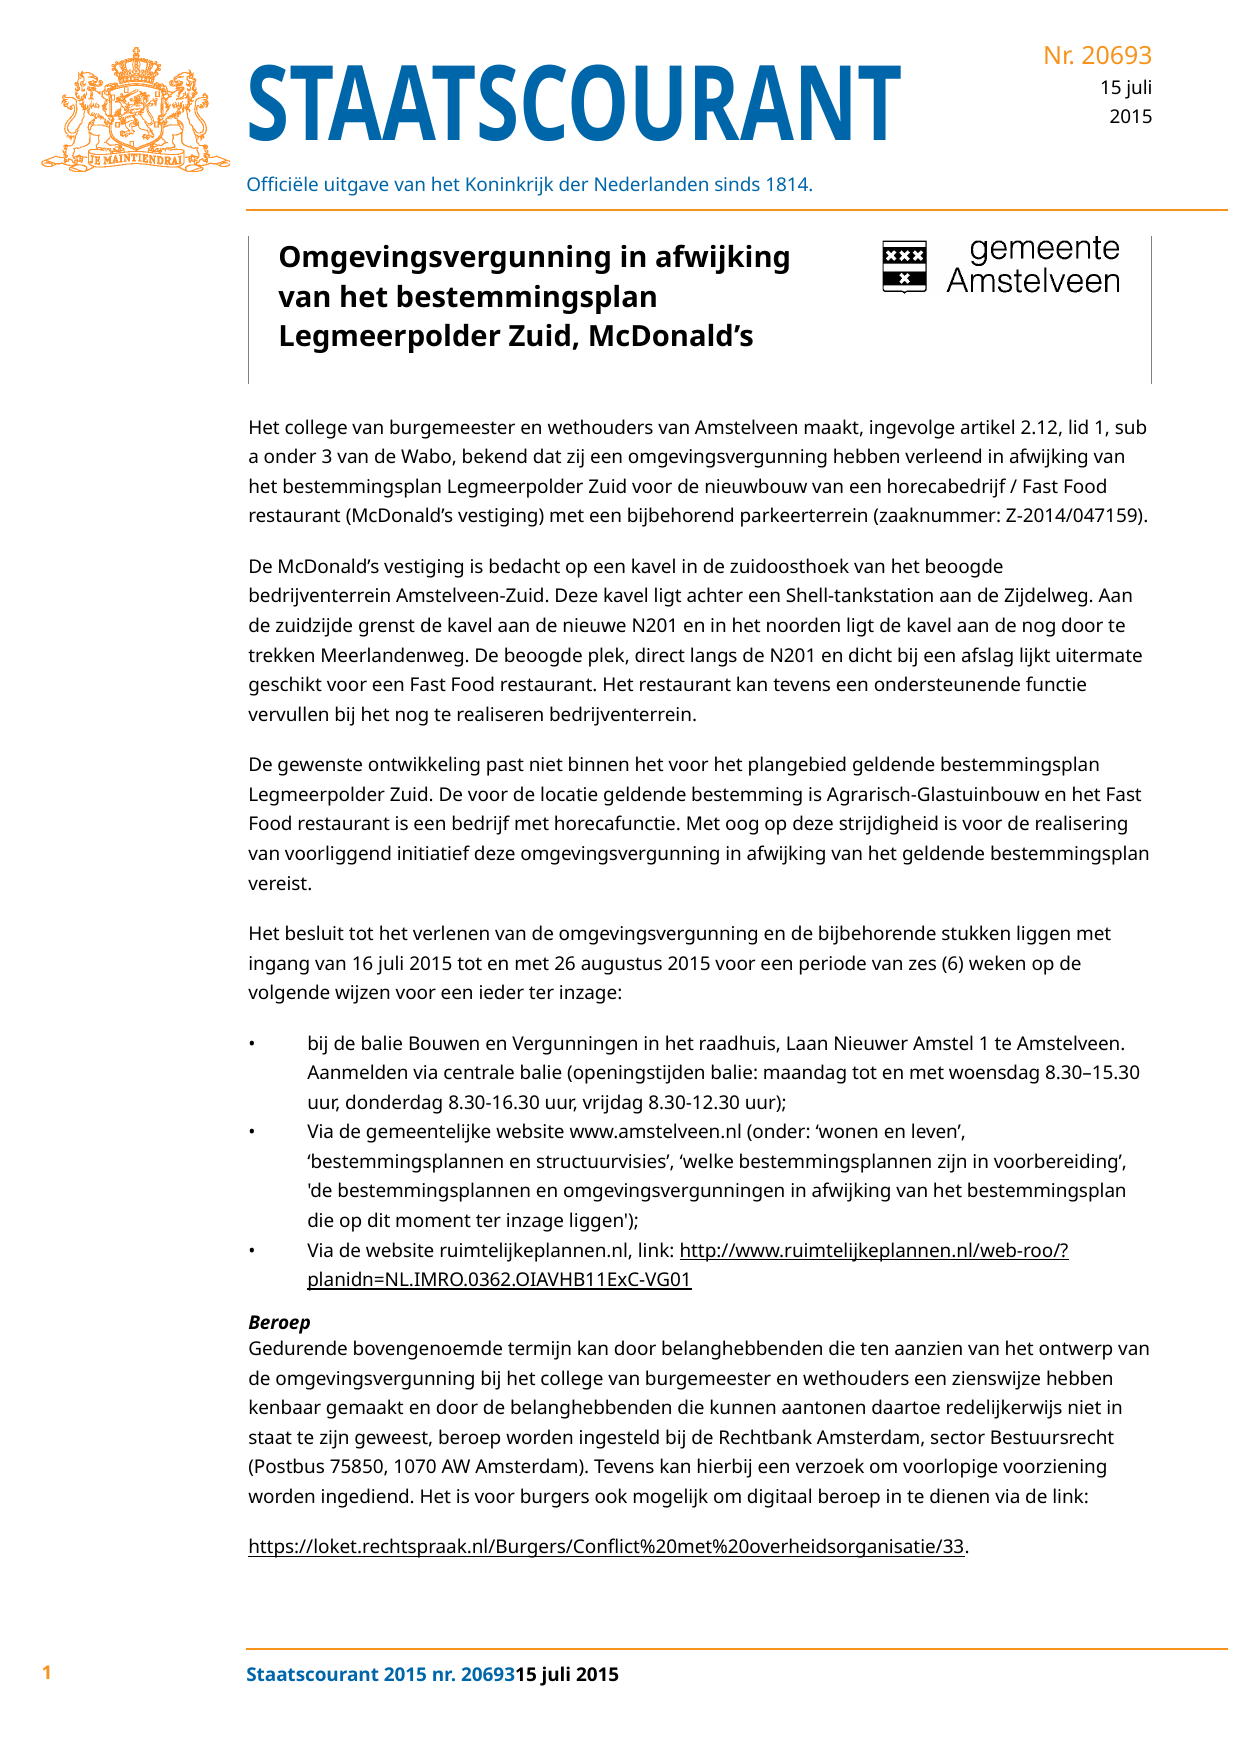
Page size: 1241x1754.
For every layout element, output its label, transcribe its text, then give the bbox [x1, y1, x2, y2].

table_header [1119, 236, 1151, 293]
picture [41, 47, 231, 172]
text De McDonald’s vestiging is bedacht op een kavel in de zuidoosthoek van het beoogde bedrijventerrein Amstelveen-Zuid. Deze kavel ligt achter een Shell-tankstation aan de Zijdelweg. Aan de zuidzijde grenst de kavel aan de nieuwe N201 en in het noorden ligt de kavel aan de nog door te trekken Meerlandenweg. De beoogde plek, direct langs de N201 en dicht bij een afslag lijkt uitermate geschikt voor een Fast Food restaurant. Het restaurant kan tevens een ondersteunende functie vervullen bij het nog te realiseren bedrijventerrein. [248, 553, 1152, 727]
text Gedurende bovengenoemde termijn kan door belanghebbenden die ten aanzien van het ontwerp van de omgevingsvergunning bij het college van burgemeester en wethouders een zienswijze hebben kenbaar gemaakt en door de belanghebbenden die kunnen aantonen daartoe redelijkerwijs niet in staat te zijn geweest, beroep worden ingesteld bij de Rechtbank Amsterdam, sector Bestuursrecht (Postbus 75850, 1070 AW Amsterdam). Tevens kan hierbij een verzoek om voorlopige voorziening worden ingediend. Het is voor burgers ook mogelijk om digitaal beroep in te dienen via de link: [248, 1335, 1152, 1509]
list Via de gemeentelijke website www.amstelveen.nl (onder: ‘wonen en leven’, ‘bestemmingsplannen en structuurvisies’, ‘welke bestemmingsplannen zijn in voorbereiding’, 'de bestemmingsplannen en omgevingsvergunningen in afwijking van het bestemmingsplan die op dit moment ter inzage liggen'); [248, 1118, 1152, 1233]
table_header [850, 236, 882, 293]
picture [882, 236, 1119, 294]
text Het besluit tot het verlenen van de omgevingsvergunning en de bijbehorende stukken liggen met ingang van 16 juli 2015 tot en met 26 augustus 2015 voor een periode van zes (6) weken op de volgende wijzen voor een ieder ter inzage: [248, 920, 1152, 1005]
table_header [850, 294, 1151, 384]
text Beroep [248, 1309, 1152, 1335]
list bij de balie Bouwen en Vergunningen in het raadhuis, Laan Nieuwer Amstel 1 te Amstelveen. Aanmelden via centrale balie (openingstijden balie: maandag tot en met woensdag 8.30–15.30 uur, donderdag 8.30-16.30 uur, vrijdag 8.30-12.30 uur); [248, 1030, 1152, 1115]
text Het college van burgemeester en wethouders van Amstelveen maakt, ingevolge artikel 2.12, lid 1, sub a onder 3 van de Wabo, bekend dat zij een omgevingsvergunning hebben verleend in afwijking van het bestemmingsplan Legmeerpolder Zuid voor de nieuwbouw van een horecabedrijf / Fast Food restaurant (McDonald’s vestiging) met een bijbehorend parkeerterrein (zaaknummer: Z-2014/047159). [248, 414, 1152, 528]
list Via de website ruimtelijkeplannen.nl, link: http://www.ruimtelijkeplannen.nl/web-roo/?planidn=NL.IMRO.0362.OIAVHB11ExC-VG01 [248, 1237, 1152, 1292]
text https://loket.rechtspraak.nl/Burgers/Conflict%20met%20overheidsorganisatie/33. [248, 1534, 1152, 1559]
text De gewenste ontwikkeling past niet binnen het voor het plangebied geldende bestemmingsplan Legmeerpolder Zuid. De voor de locatie geldende bestemming is Agrarisch-Glastuinbouw en het Fast Food restaurant is een bedrijf met horecafunctie. Met oog op deze strijdigheid is voor de realisering van voorliggend initiatief deze omgevingsvergunning in afwijking van het geldende bestemmingsplan vereist. [248, 751, 1152, 896]
table_header Omgevingsvergunning in afwijking van het bestemmingsplan Legmeerpolder Zuid, McDonald’s [249, 236, 850, 384]
